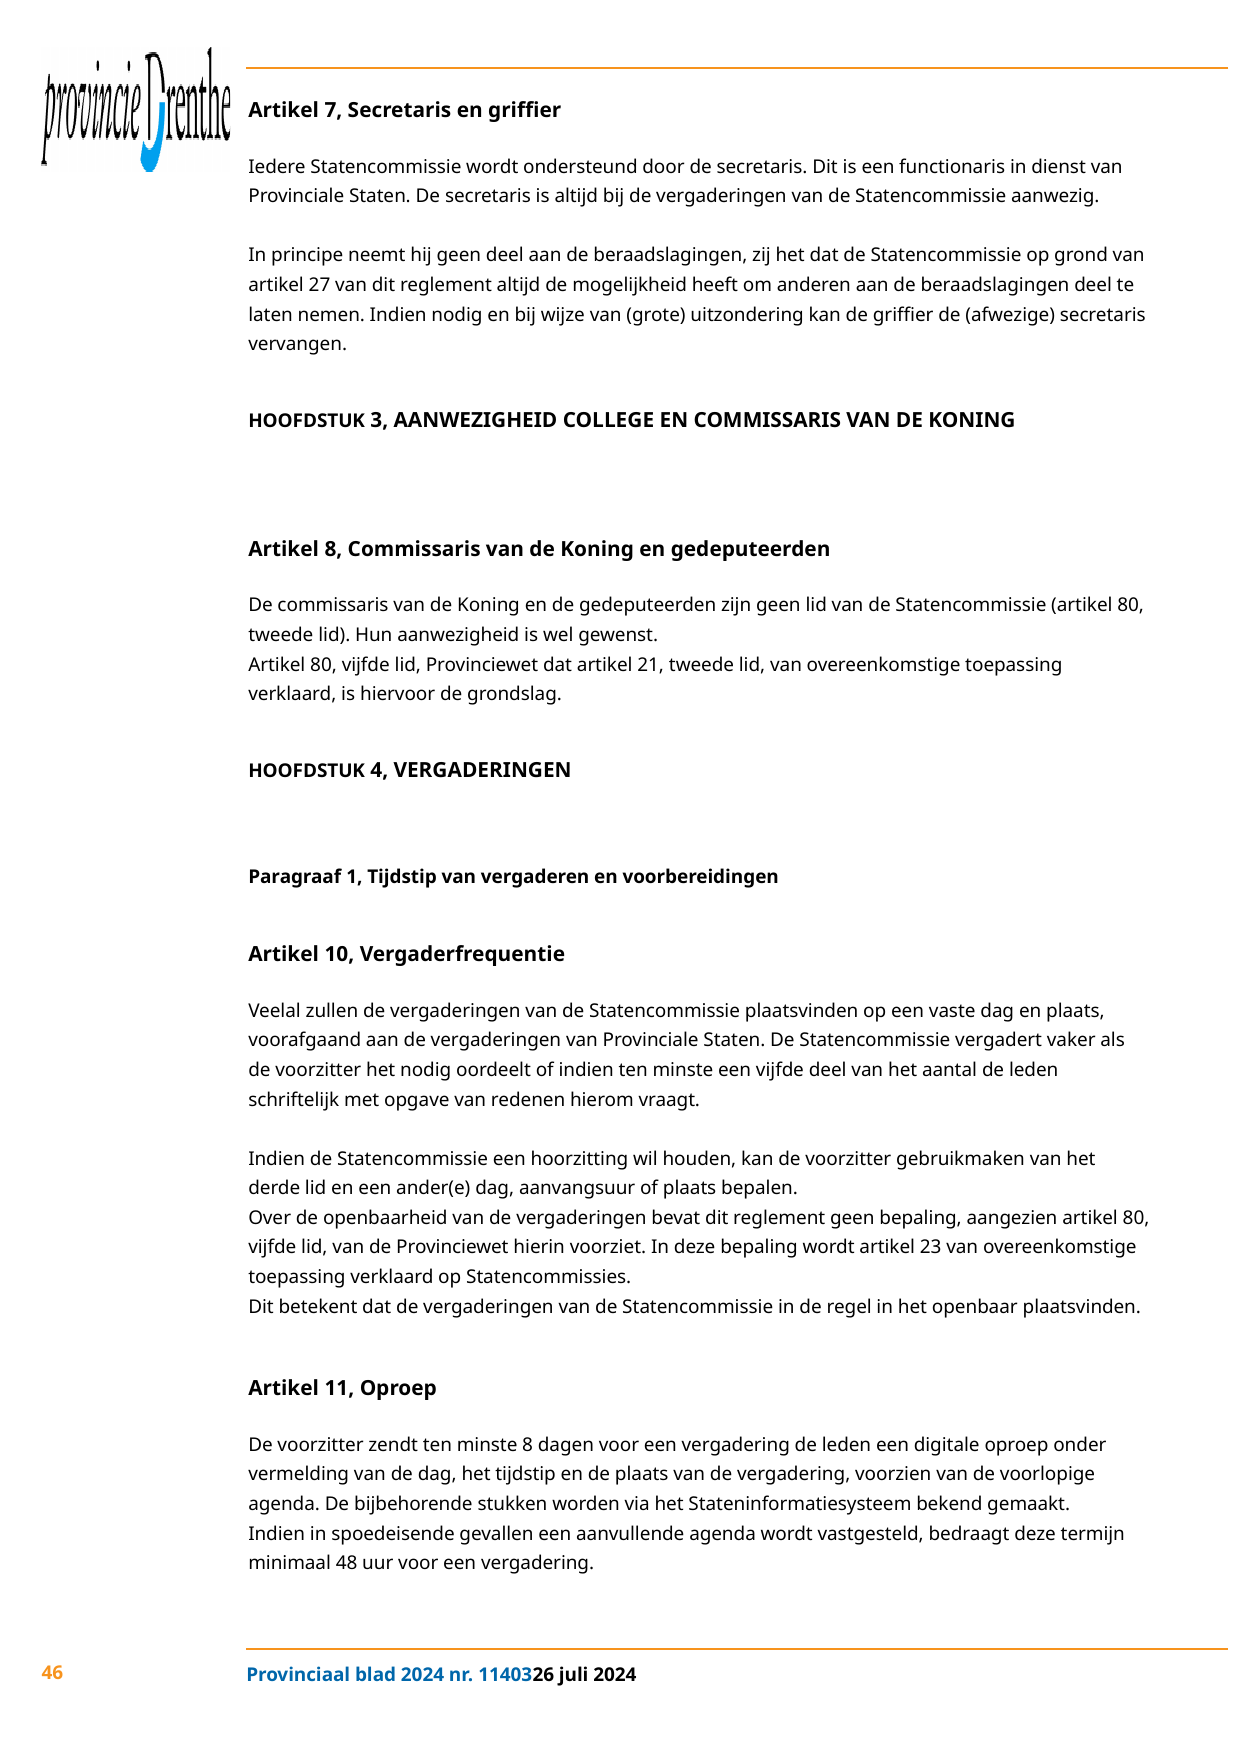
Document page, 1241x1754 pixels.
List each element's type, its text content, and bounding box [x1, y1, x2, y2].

text Indien de Statencommissie een hoorzitting wil houden, kan de voorzitter gebruikmaken van het derde lid en een ander(e) dag, aanvangsuur of plaats bepalen. [248, 1145, 1152, 1200]
text Over de openbaarheid van de vergaderingen bevat dit reglement geen bepaling, aangezien artikel 80, vijfde lid, van de Provinciewet hierin voorziet. In deze bepaling wordt artikel 23 van overeenkomstige toepassing verklaard op Statencommissies. [248, 1204, 1152, 1289]
text Artikel 7, Secretaris en griffier [248, 95, 1152, 123]
text Paragraaf 1, Tijdstip van vergaderen en voorbereidingen [248, 863, 1152, 889]
text Artikel 80, vijfde lid, Provinciewet dat artikel 21, tweede lid, van overeenkomstige toepassing verklaard, is hiervoor de grondslag. [248, 651, 1152, 706]
text In principe neemt hij geen deel aan de beraadslagingen, zij het dat de Statencommissie op grond van artikel 27 van dit reglement altijd de mogelijkheid heeft om anderen aan de beraadslagingen deel te laten nemen. Indien nodig en bij wijze van (grote) uitzondering kan de griffier de (afwezige) secretaris vervangen. [248, 242, 1152, 356]
text De commissaris van de Koning en de gedeputeerden zijn geen lid van de Statencommissie (artikel 80, tweede lid). Hun aanwezigheid is wel gewenst. [248, 592, 1152, 647]
text HOOFDSTUK 3, AANWEZIGHEID COLLEGE EN COMMISSARIS VAN DE KONING [248, 406, 1152, 434]
text Veelal zullen de vergaderingen van de Statencommissie plaatsvinden op een vaste dag en plaats, voorafgaand aan de vergaderingen van Provinciale Staten. De Statencommissie vergadert vaker als de voorzitter het nodig oordeelt of indien ten minste een vijfde deel van het aantal de leden schriftelijk met opgave van redenen hierom vraagt. [248, 997, 1152, 1112]
text De voorzitter zendt ten minste 8 dagen voor een vergadering de leden een digitale oproep onder vermelding van de dag, het tijdstip en de plaats van de vergadering, voorzien van de voorlopige agenda. De bijbehorende stukken worden via het Stateninformatiesysteem bekend gemaakt. [248, 1431, 1152, 1516]
text Iedere Statencommissie wordt ondersteund door de secretaris. Dit is een functionaris in dienst van Provinciale Staten. De secretaris is altijd bij de vergaderingen van de Statencommissie aanwezig. [248, 153, 1152, 208]
text Artikel 10, Vergaderfrequentie [248, 939, 1152, 967]
text Dit betekent dat de vergaderingen van de Statencommissie in de regel in het openbaar plaatsvinden. [248, 1293, 1152, 1319]
text HOOFDSTUK 4, VERGADERINGEN [248, 756, 1152, 784]
text Artikel 11, Oproep [248, 1373, 1152, 1401]
text Artikel 8, Commissaris van de Koning en gedeputeerden [248, 534, 1152, 562]
text Indien in spoedeisende gevallen een aanvullende agenda wordt vastgesteld, bedraagt deze termijn minimaal 48 uur voor een vergadering. [248, 1520, 1152, 1575]
picture [41, 47, 231, 172]
